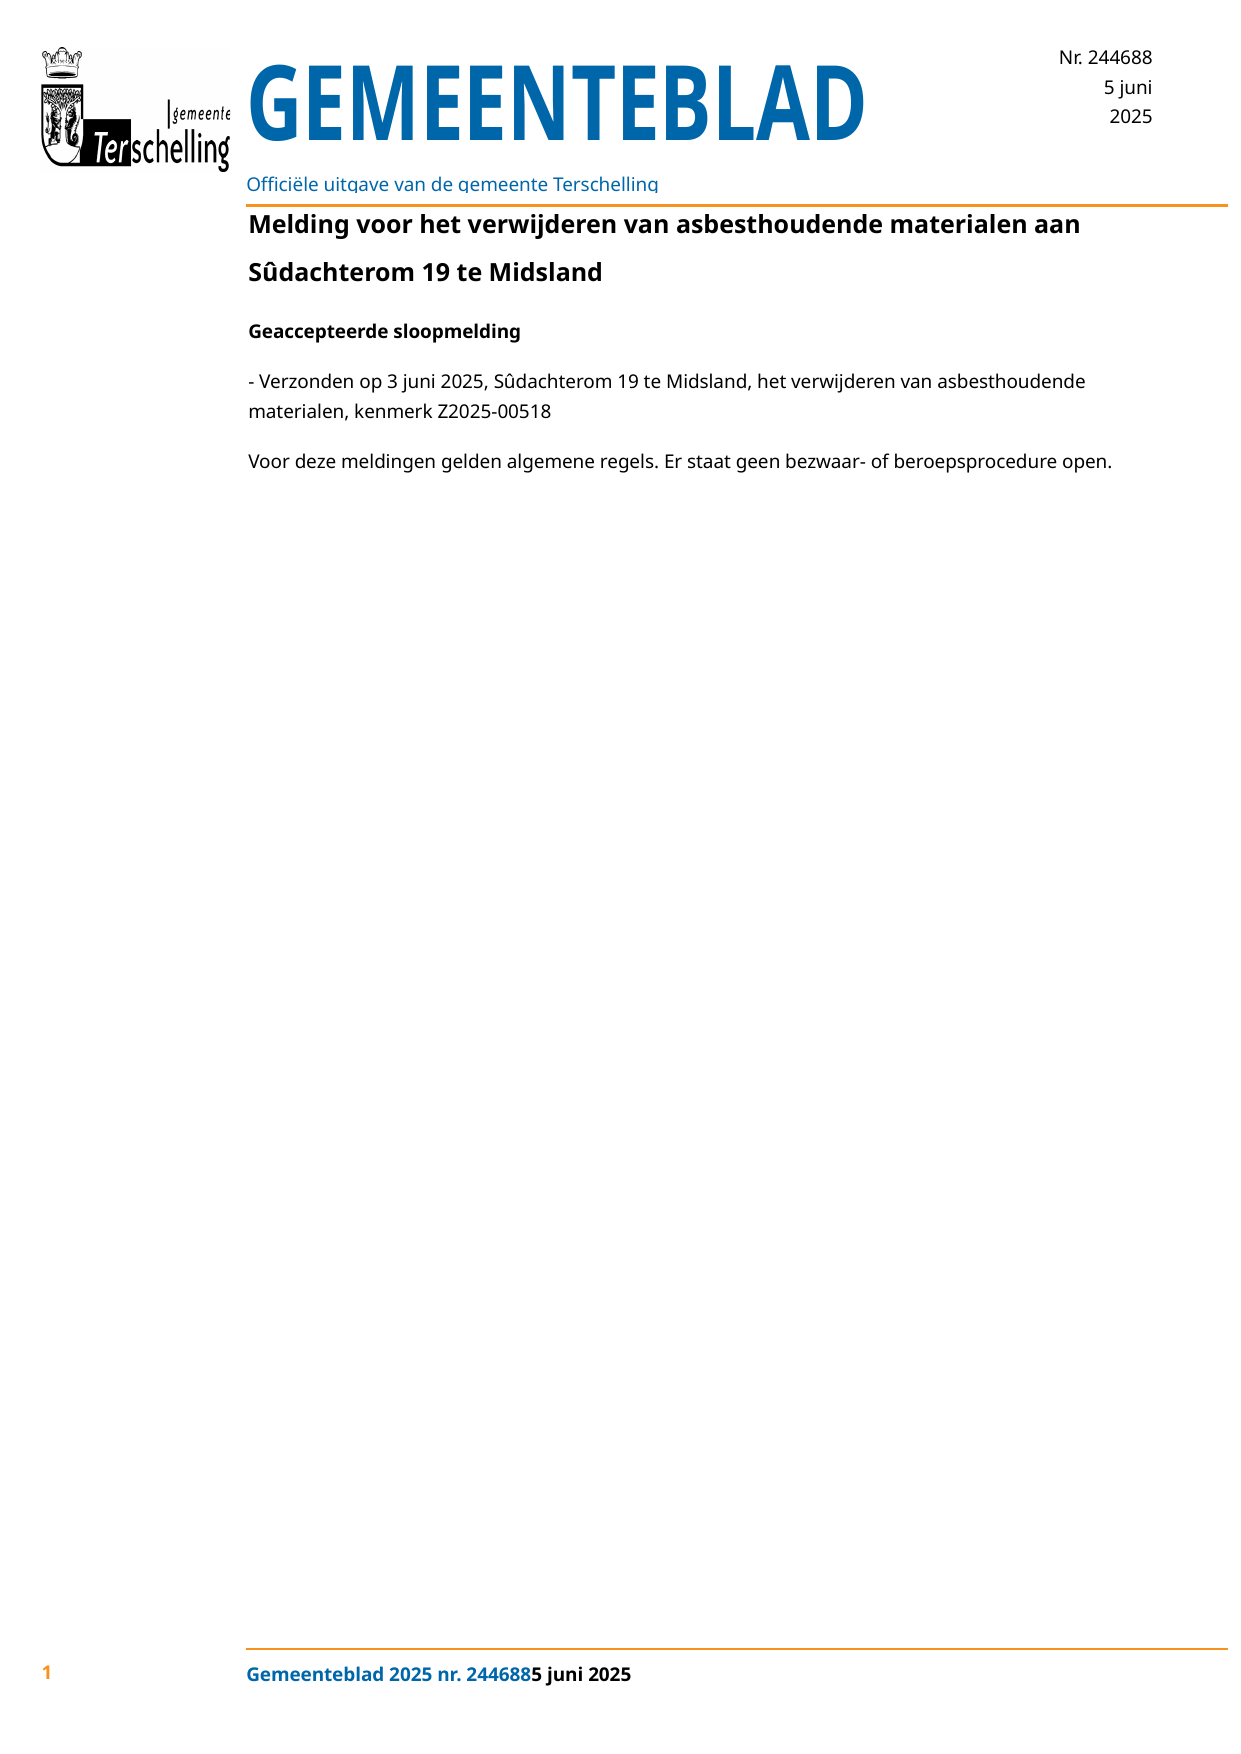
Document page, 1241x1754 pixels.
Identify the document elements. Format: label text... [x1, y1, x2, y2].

text Voor deze meldingen gelden algemene regels. Er staat geen bezwaar- of beroepsprocedure open. [248, 448, 1152, 474]
text Geaccepteerde sloopmelding [248, 318, 1152, 344]
text Melding voor het verwijderen van asbesthoudende materialen aan Sûdachterom 19 te Midsland [248, 207, 1152, 288]
picture [41, 47, 231, 172]
text - Verzonden op 3 juni 2025, Sûdachterom 19 te Midsland, het verwijderen van asbesthoudende materialen, kenmerk Z2025-00518 [248, 368, 1152, 424]
